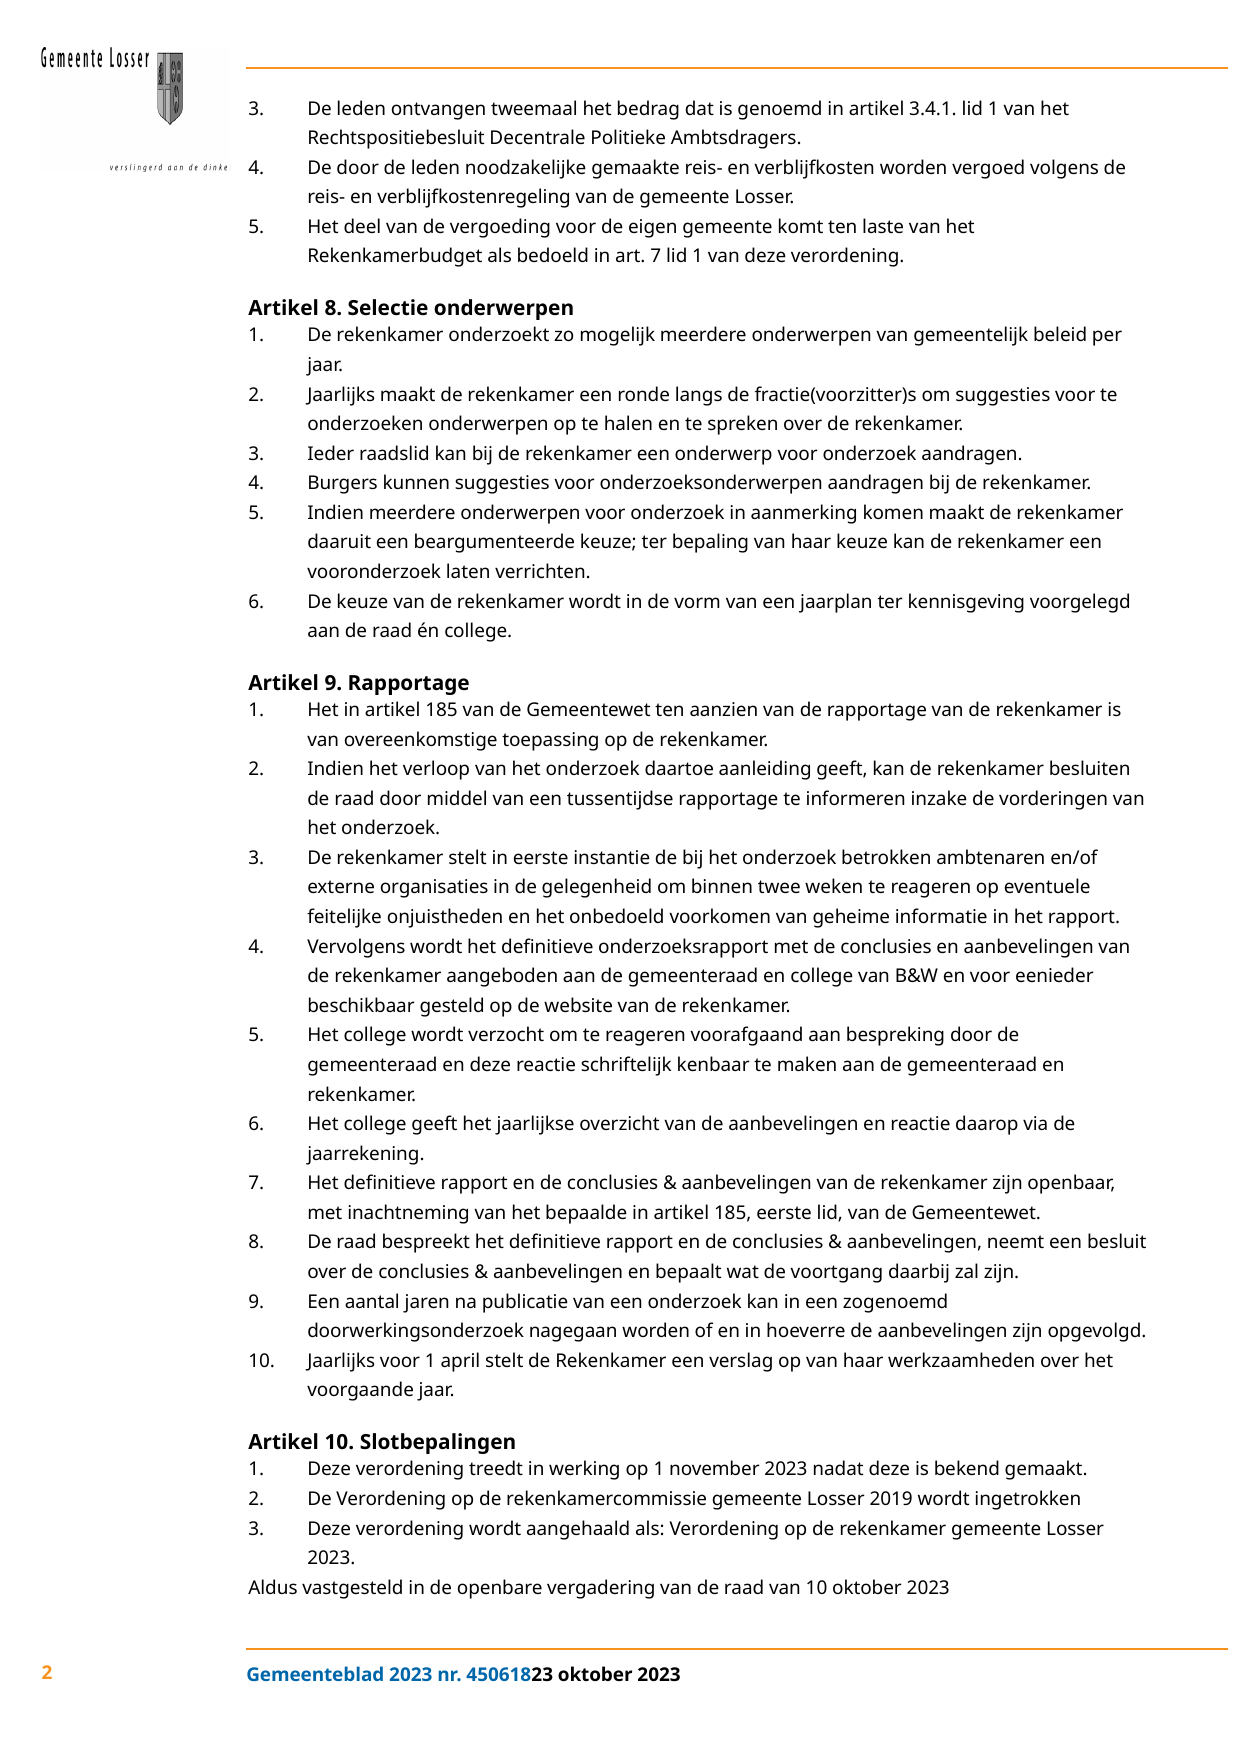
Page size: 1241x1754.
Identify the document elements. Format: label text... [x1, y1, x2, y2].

list Jaarlijks voor 1 april stelt de Rekenkamer een verslag op van haar werkzaamheden over het voorgaande jaar. [248, 1347, 1152, 1402]
list De keuze van de rekenkamer wordt in de vorm van een jaarplan ter kennisgeving voorgelegd aan de raad én college. [248, 588, 1152, 643]
list De rekenkamer onderzoekt zo mogelijk meerdere onderwerpen van gemeentelijk beleid per jaar. [248, 322, 1152, 377]
list De raad bespreekt het definitieve rapport en de conclusies & aanbevelingen, neemt een besluit over de conclusies & aanbevelingen en bepaalt wat de voortgang daarbij zal zijn. [248, 1229, 1152, 1284]
list Het college wordt verzocht om te reageren voorafgaand aan bespreking door de gemeenteraad en deze reactie schriftelijk kenbaar te maken aan de gemeenteraad en rekenkamer. [248, 1022, 1152, 1107]
list Het deel van de vergoeding voor de eigen gemeente komt ten laste van het Rekenkamerbudget als bedoeld in art. 7 lid 1 van deze verordening. [248, 213, 1152, 268]
list Het in artikel 185 van de Gemeentewet ten aanzien van de rapportage van de rekenkamer is van overeenkomstige toepassing op de rekenkamer. [248, 696, 1152, 752]
list Het college geeft het jaarlijkse overzicht van de aanbevelingen en reactie daarop via de jaarrekening. [248, 1110, 1152, 1166]
text Artikel 8. Selectie onderwerpen [248, 293, 1152, 322]
list Indien het verloop van het onderzoek daartoe aanleiding geeft, kan de rekenkamer besluiten de raad door middel van een tussentijdse rapportage te informeren inzake de vorderingen van het onderzoek. [248, 755, 1152, 840]
picture [41, 47, 231, 172]
list De leden ontvangen tweemaal het bedrag dat is genoemd in artikel 3.4.1. lid 1 van het Rechtspositiebesluit Decentrale Politieke Ambtsdragers. [248, 95, 1152, 150]
list Deze verordening wordt aangehaald als: Verordening op de rekenkamer gemeente Losser 2023. [248, 1515, 1152, 1570]
list Jaarlijks maakt de rekenkamer een ronde langs de fractie(voorzitter)s om suggesties voor te onderzoeken onderwerpen op te halen en te spreken over de rekenkamer. [248, 381, 1152, 436]
list Burgers kunnen suggesties voor onderzoeksonderwerpen aandragen bij de rekenkamer. [248, 469, 1152, 495]
list Ieder raadslid kan bij de rekenkamer een onderwerp voor onderzoek aandragen. [248, 440, 1152, 466]
list Vervolgens wordt het definitieve onderzoeksrapport met de conclusies en aanbevelingen van de rekenkamer aangeboden aan de gemeenteraad en college van B&W en voor eenieder beschikbaar gesteld op de website van de rekenkamer. [248, 933, 1152, 1018]
list De rekenkamer stelt in eerste instantie de bij het onderzoek betrokken ambtenaren en/of externe organisaties in de gelegenheid om binnen twee weken te reageren op eventuele feitelijke onjuistheden en het onbedoeld voorkomen van geheime informatie in het rapport. [248, 844, 1152, 929]
text Aldus vastgesteld in de openbare vergadering van de raad van 10 oktober 2023 [248, 1574, 1152, 1599]
list De door de leden noodzakelijke gemaakte reis- en verblijfkosten worden vergoed volgens de reis- en verblijfkostenregeling van de gemeente Losser. [248, 154, 1152, 209]
list Het definitieve rapport en de conclusies & aanbevelingen van de rekenkamer zijn openbaar, met inachtneming van het bepaalde in artikel 185, eerste lid, van de Gemeentewet. [248, 1169, 1152, 1225]
list Indien meerdere onderwerpen voor onderzoek in aanmerking komen maakt de rekenkamer daaruit een beargumenteerde keuze; ter bepaling van haar keuze kan de rekenkamer een vooronderzoek laten verrichten. [248, 499, 1152, 584]
list Deze verordening treedt in werking op 1 november 2023 nadat deze is bekend gemaakt. [248, 1456, 1152, 1481]
text Artikel 9. Rapportage [248, 668, 1152, 696]
list De Verordening op de rekenkamercommissie gemeente Losser 2019 wordt ingetrokken [248, 1485, 1152, 1511]
list Een aantal jaren na publicatie van een onderzoek kan in een zogenoemd doorwerkingsonderzoek nagegaan worden of en in hoeverre de aanbevelingen zijn opgevolgd. [248, 1288, 1152, 1343]
text Artikel 10. Slotbepalingen [248, 1427, 1152, 1456]
